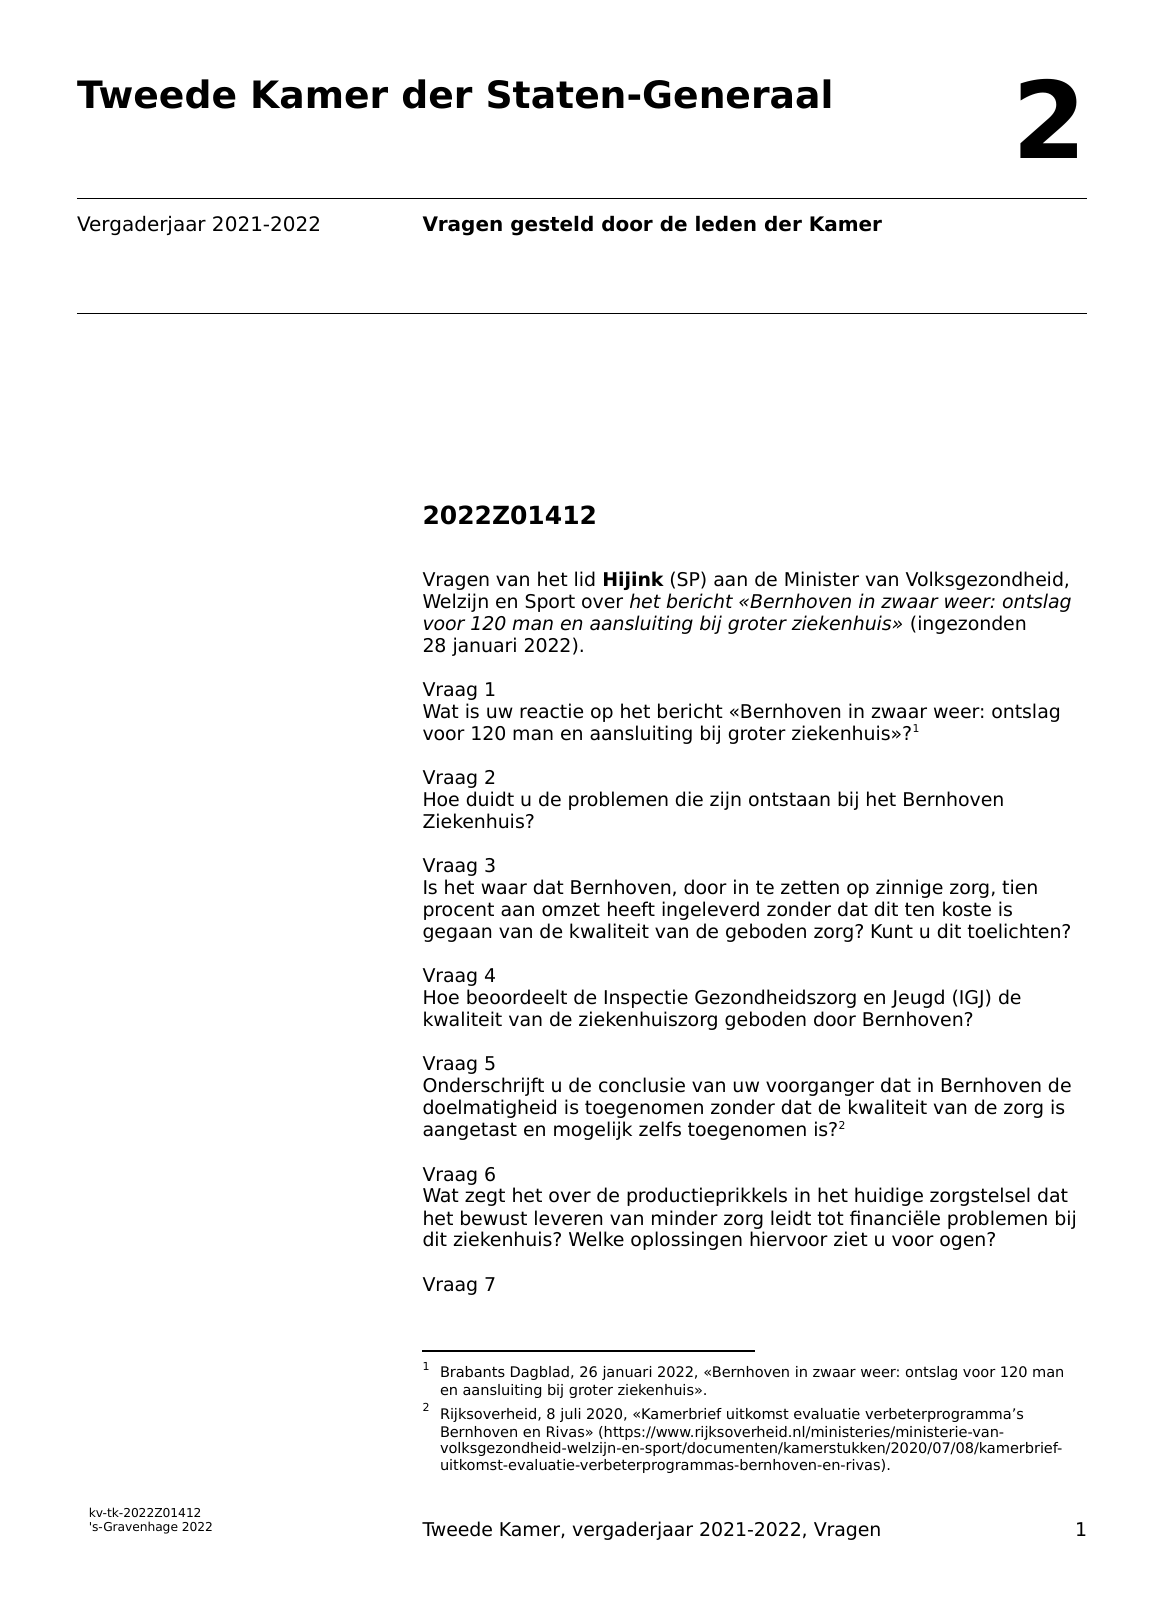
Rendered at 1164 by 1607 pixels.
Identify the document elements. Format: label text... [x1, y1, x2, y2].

text Vraag 7 [422, 1273, 1087, 1296]
text Is het waar dat Bernhoven, door in te zetten op zinnige zorg, tien procent aan omzet heeft ingeleverd zonder dat dit ten koste is gegaan van de kwaliteit van de geboden zorg? Kunt u dit toelichten? [422, 877, 1087, 943]
text Vraag 5 [422, 1053, 1087, 1075]
text Wat zegt het over de productieprikkels in het huidige zorgstelsel dat het bewust leveren van minder zorg leidt tot financiële problemen bij dit ziekenhuis? Welke oplossingen hiervoor ziet u voor ogen? [422, 1185, 1087, 1251]
text Vragen van het lid Hijink (SP) aan de Minister van Volksgezondheid, Welzijn en Sport over het bericht «Bernhoven in zwaar weer: ontslag voor 120 man en aansluiting bij groter ziekenhuis» (ingezonden 28 januari 2022). [422, 569, 1087, 657]
text Vraag 6 [422, 1163, 1087, 1185]
table_cell Vergaderjaar 2021-2022 [77, 199, 422, 313]
table_header 2 [886, 59, 1087, 198]
text Vraag 4 [422, 965, 1087, 987]
text 's-Gravenhage 2022 [88, 1520, 323, 1534]
text Rijksoverheid, 8 juli 2020, «Kamerbrief uitkomst evaluatie verbeterprogramma’s Bernhoven en Rivas» (https://www.rijksoverheid.nl/ministeries/ministerie-van-volksgezondheid-welzijn-en-sport/documenten/kamerstukken/2020/07/08/kamerbrief-uitkomst-evaluatie-verbeterprogrammas-bernhoven-en-rivas). [422, 1402, 1087, 1474]
text Hoe duidt u de problemen die zijn ontstaan bij het Bernhoven Ziekenhuis? [422, 789, 1087, 833]
text Hoe beoordeelt de Inspectie Gezondheidszorg en Jeugd (IGJ) de kwaliteit van de ziekenhuiszorg geboden door Bernhoven? [422, 987, 1087, 1031]
table_cell Vragen gesteld door de leden der Kamer [422, 199, 1087, 313]
text Vraag 1 [422, 679, 1087, 701]
text Vraag 2 [422, 767, 1087, 789]
text kv-tk-2022Z01412 [88, 1506, 323, 1520]
text Wat is uw reactie op het bericht «Bernhoven in zwaar weer: ontslag voor 120 man en aansluiting bij groter ziekenhuis»? [422, 701, 1087, 745]
text Onderschrijft u de conclusie van uw voorganger dat in Bernhoven de doelmatigheid is toegenomen zonder dat de kwaliteit van de zorg is aangetast en mogelijk zelfs toegenomen is? [422, 1075, 1087, 1141]
table_header Tweede Kamer der Staten-Generaal [77, 59, 886, 198]
text Vraag 3 [422, 855, 1087, 877]
text 2022Z01412 [422, 501, 1087, 531]
text Brabants Dagblad, 26 januari 2022, «Bernhoven in zwaar weer: ontslag voor 120 man en aansluiting bij groter ziekenhuis». [422, 1360, 1087, 1399]
